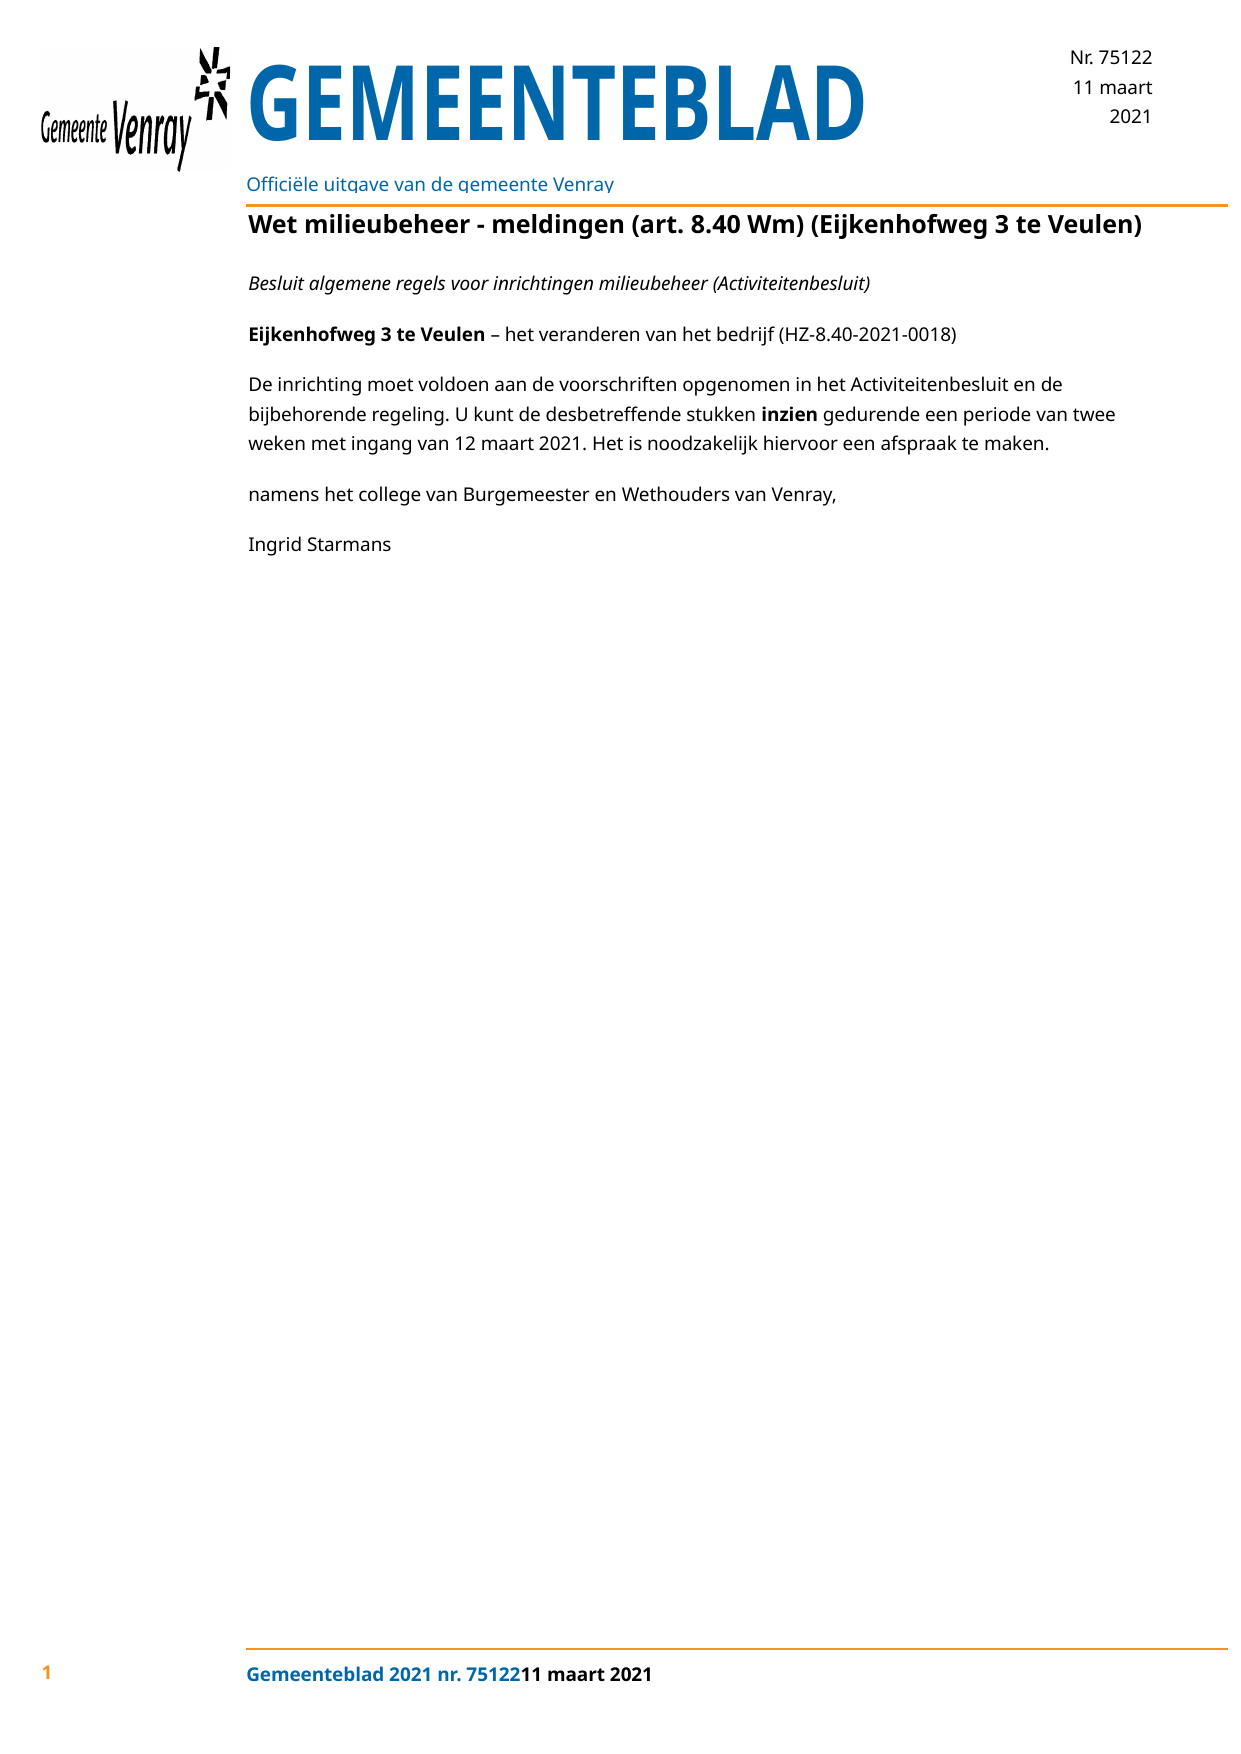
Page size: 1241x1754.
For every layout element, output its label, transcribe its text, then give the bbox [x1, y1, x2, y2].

picture [41, 47, 231, 172]
text Besluit algemene regels voor inrichtingen milieubeheer (Activiteitenbesluit) [248, 270, 1152, 296]
text Eijkenhofweg 3 te Veulen – het veranderen van het bedrijf (HZ-8.40-2021-0018) [248, 321, 1152, 346]
text Ingrid Starmans [248, 531, 1152, 557]
text namens het college van Burgemeester en Wethouders van Venray, [248, 481, 1152, 506]
text Wet milieubeheer - meldingen (art. 8.40 Wm) (Eijkenhofweg 3 te Veulen) [248, 207, 1152, 241]
text De inrichting moet voldoen aan de voorschriften opgenomen in het Activiteitenbesluit en de bijbehorende regeling. U kunt de desbetreffende stukken inzien gedurende een periode van twee weken met ingang van 12 maart 2021. Het is noodzakelijk hiervoor een afspraak te maken. [248, 371, 1152, 456]
